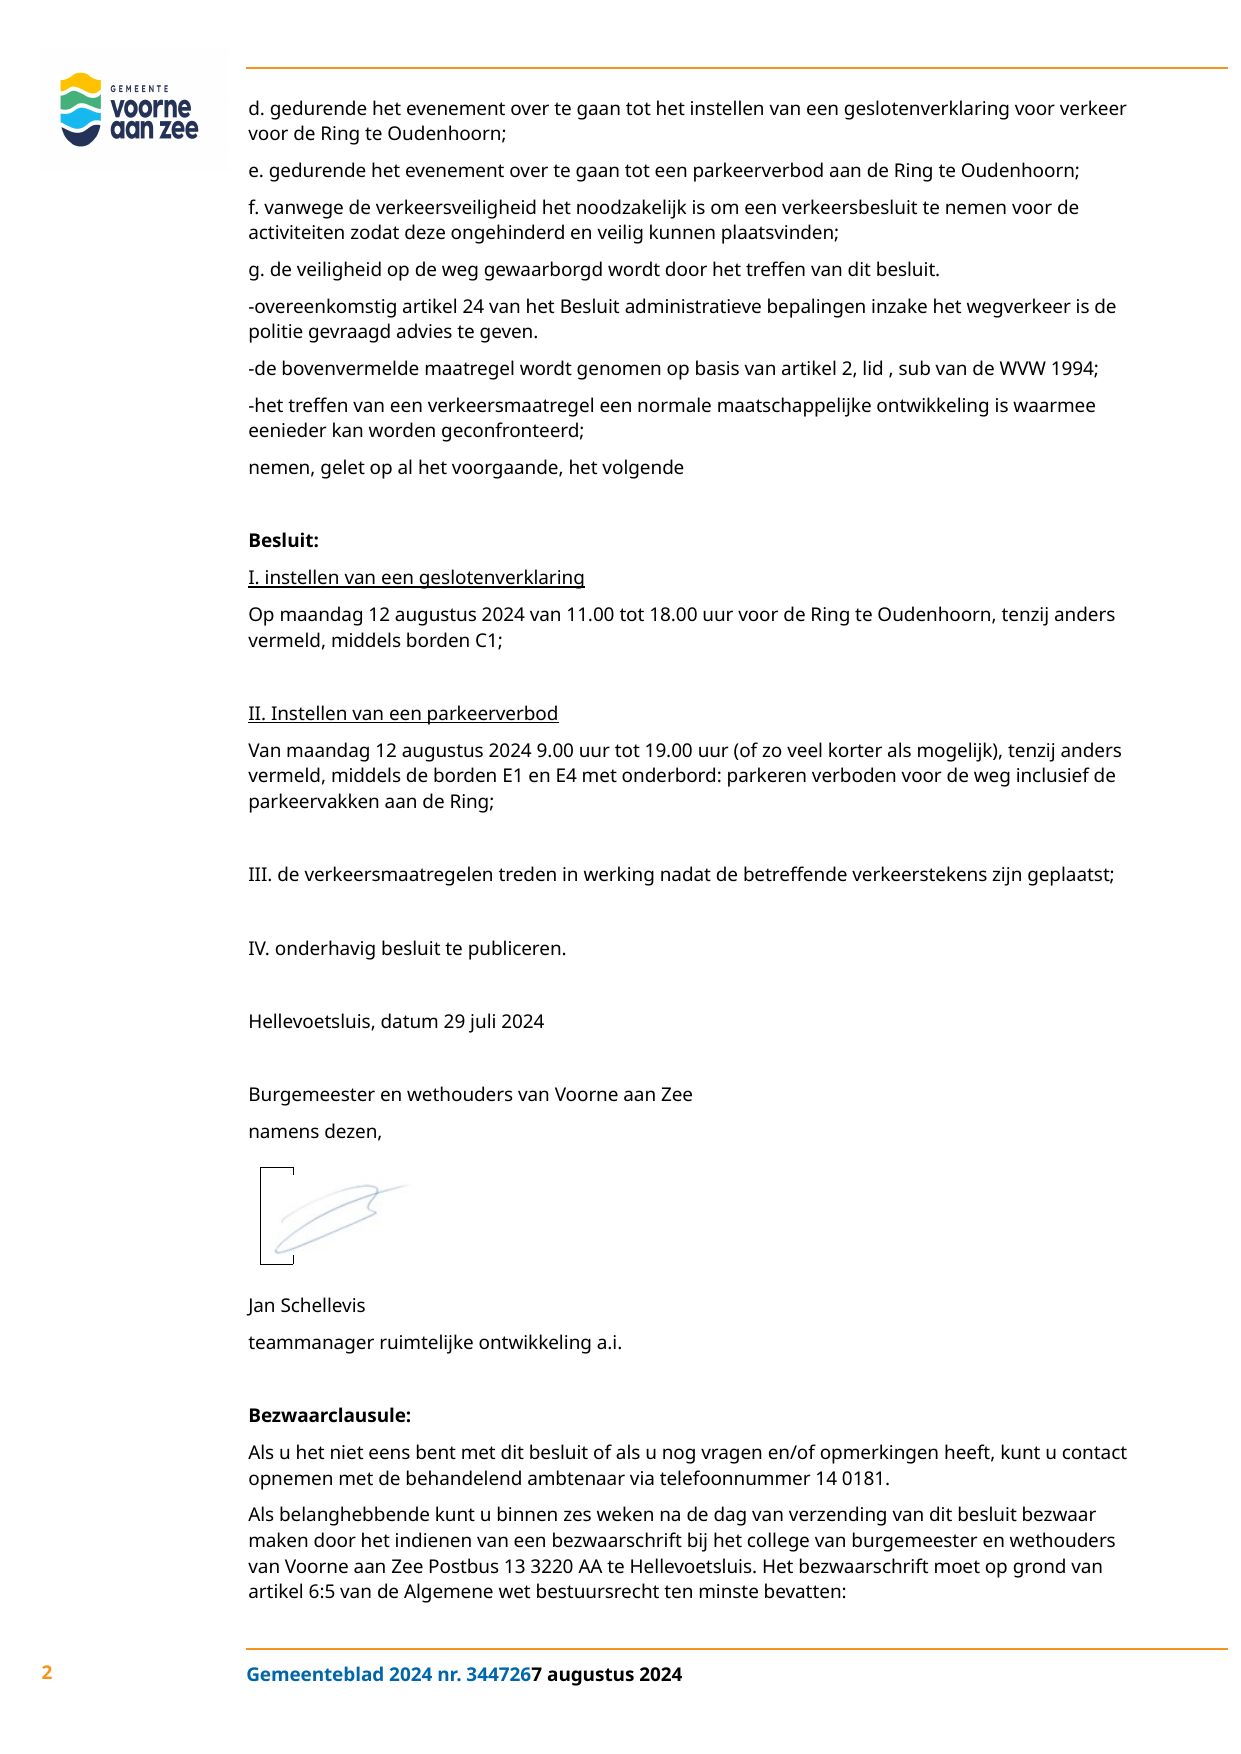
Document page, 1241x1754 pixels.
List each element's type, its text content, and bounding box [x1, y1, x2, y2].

text IV. onderhavig besluit te publiceren. [248, 935, 1152, 961]
text Hellevoetsluis, datum 29 juli 2024 [248, 1008, 1152, 1034]
text -overeenkomstig artikel 24 van het Besluit administratieve bepalingen inzake het wegverkeer is de politie gevraagd advies te geven. [248, 293, 1152, 344]
text g. de veiligheid op de weg gewaarborgd wordt door het treffen van dit besluit. [248, 256, 1152, 282]
text III. de verkeersmaatregelen treden in werking nadat de betreffende verkeerstekens zijn geplaatst; [248, 862, 1152, 887]
text Op maandag 12 augustus 2024 van 11.00 tot 18.00 uur voor de Ring te Oudenhoorn, tenzij anders vermeld, middels borden C1; [248, 601, 1152, 652]
picture [268, 1175, 417, 1255]
text Jan Schellevis [248, 1292, 1152, 1318]
text I. instellen van een geslotenverklaring [248, 564, 1152, 590]
text -de bovenvermelde maatregel wordt genomen op basis van artikel 2, lid , sub van de WVW 1994; [248, 355, 1152, 381]
text Van maandag 12 augustus 2024 9.00 uur tot 19.00 uur (of zo veel korter als mogelijk), tenzij anders vermeld, middels de borden E1 en E4 met onderbord: parkeren verboden voor de weg inclusief de parkeervakken aan de Ring; [248, 737, 1152, 814]
text Bezwaarclausule: [248, 1402, 1152, 1428]
text Burgemeester en wethouders van Voorne aan Zee [248, 1082, 1152, 1107]
text -het treffen van een verkeersmaatregel een normale maatschappelijke ontwikkeling is waarmee eenieder kan worden geconfronteerd; [248, 392, 1152, 443]
picture [41, 47, 231, 172]
text Als belanghebbende kunt u binnen zes weken na de dag van verzending van dit besluit bezwaar maken door het indienen van een bezwaarschrift bij het college van burgemeester en wethouders van Voorne aan Zee Postbus 13 3220 AA te Hellevoetsluis. Het bezwaarschrift moet op grond van artikel 6:5 van de Algemene wet bestuursrecht ten minste bevatten: [248, 1501, 1152, 1604]
text Besluit: [248, 528, 1152, 553]
text f. vanwege de verkeersveiligheid het noodzakelijk is om een verkeersbesluit te nemen voor de activiteiten zodat deze ongehinderd en veilig kunnen plaatsvinden; [248, 194, 1152, 245]
text nemen, gelet op al het voorgaande, het volgende [248, 454, 1152, 480]
text II. Instellen van een parkeerverbod [248, 700, 1152, 726]
text e. gedurende het evenement over te gaan tot een parkeerverbod aan de Ring te Oudenhoorn; [248, 157, 1152, 183]
text Als u het niet eens bent met dit besluit of als u nog vragen en/of opmerkingen heeft, kunt u contact opnemen met de behandelend ambtenaar via telefoonnummer 14 0181. [248, 1439, 1152, 1490]
text d. gedurende het evenement over te gaan tot het instellen van een geslotenverklaring voor verkeer voor de Ring te Oudenhoorn; [248, 95, 1152, 146]
text namens dezen, [248, 1118, 1152, 1144]
text teammanager ruimtelijke ontwikkeling a.i. [248, 1329, 1152, 1355]
